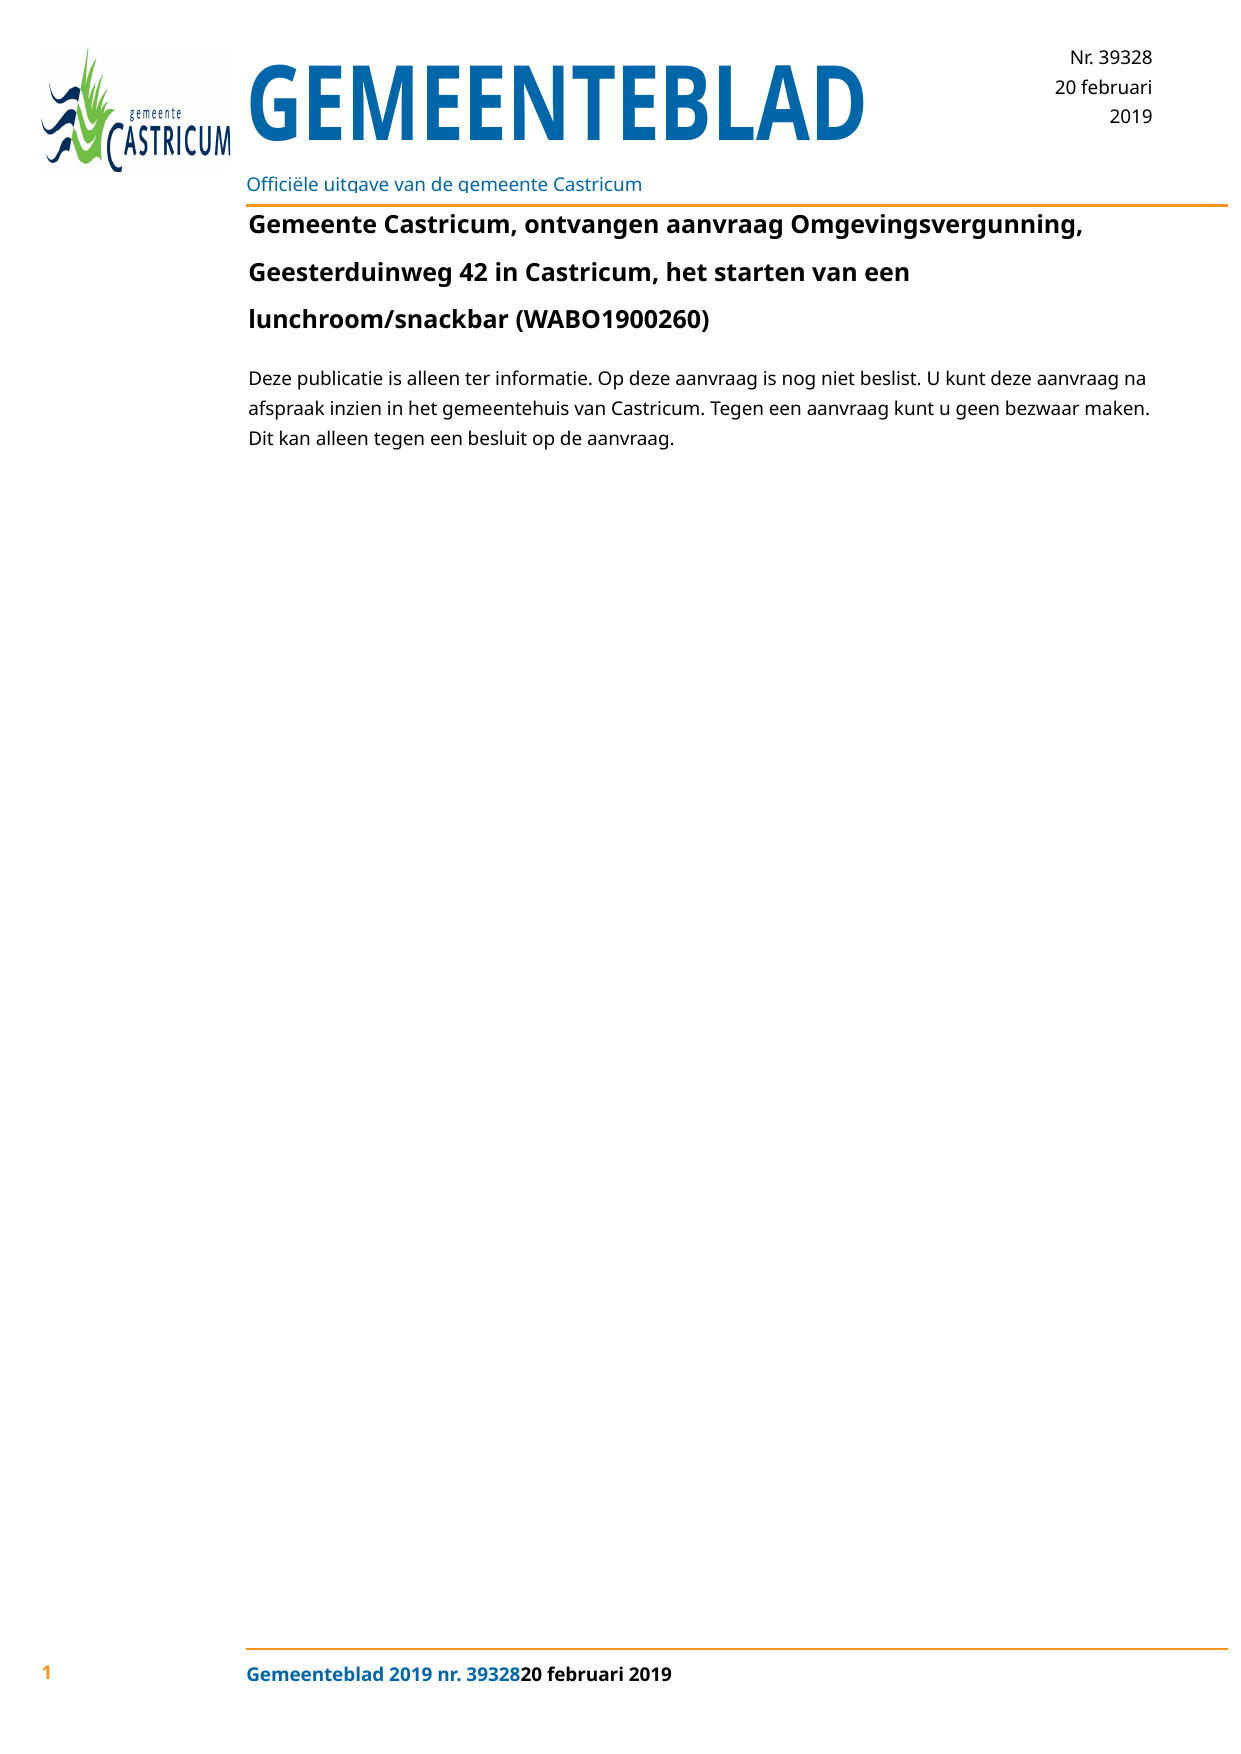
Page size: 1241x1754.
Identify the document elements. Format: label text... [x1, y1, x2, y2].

picture [41, 47, 231, 172]
text Deze publicatie is alleen ter informatie. Op deze aanvraag is nog niet beslist. U kunt deze aanvraag na afspraak inzien in het gemeentehuis van Castricum. Tegen een aanvraag kunt u geen bezwaar maken. Dit kan alleen tegen een besluit op de aanvraag. [248, 366, 1152, 450]
text Gemeente Castricum, ontvangen aanvraag Omgevingsvergunning, Geesterduinweg 42 in Castricum, het starten van een lunchroom/snackbar (WABO1900260) [248, 207, 1152, 336]
